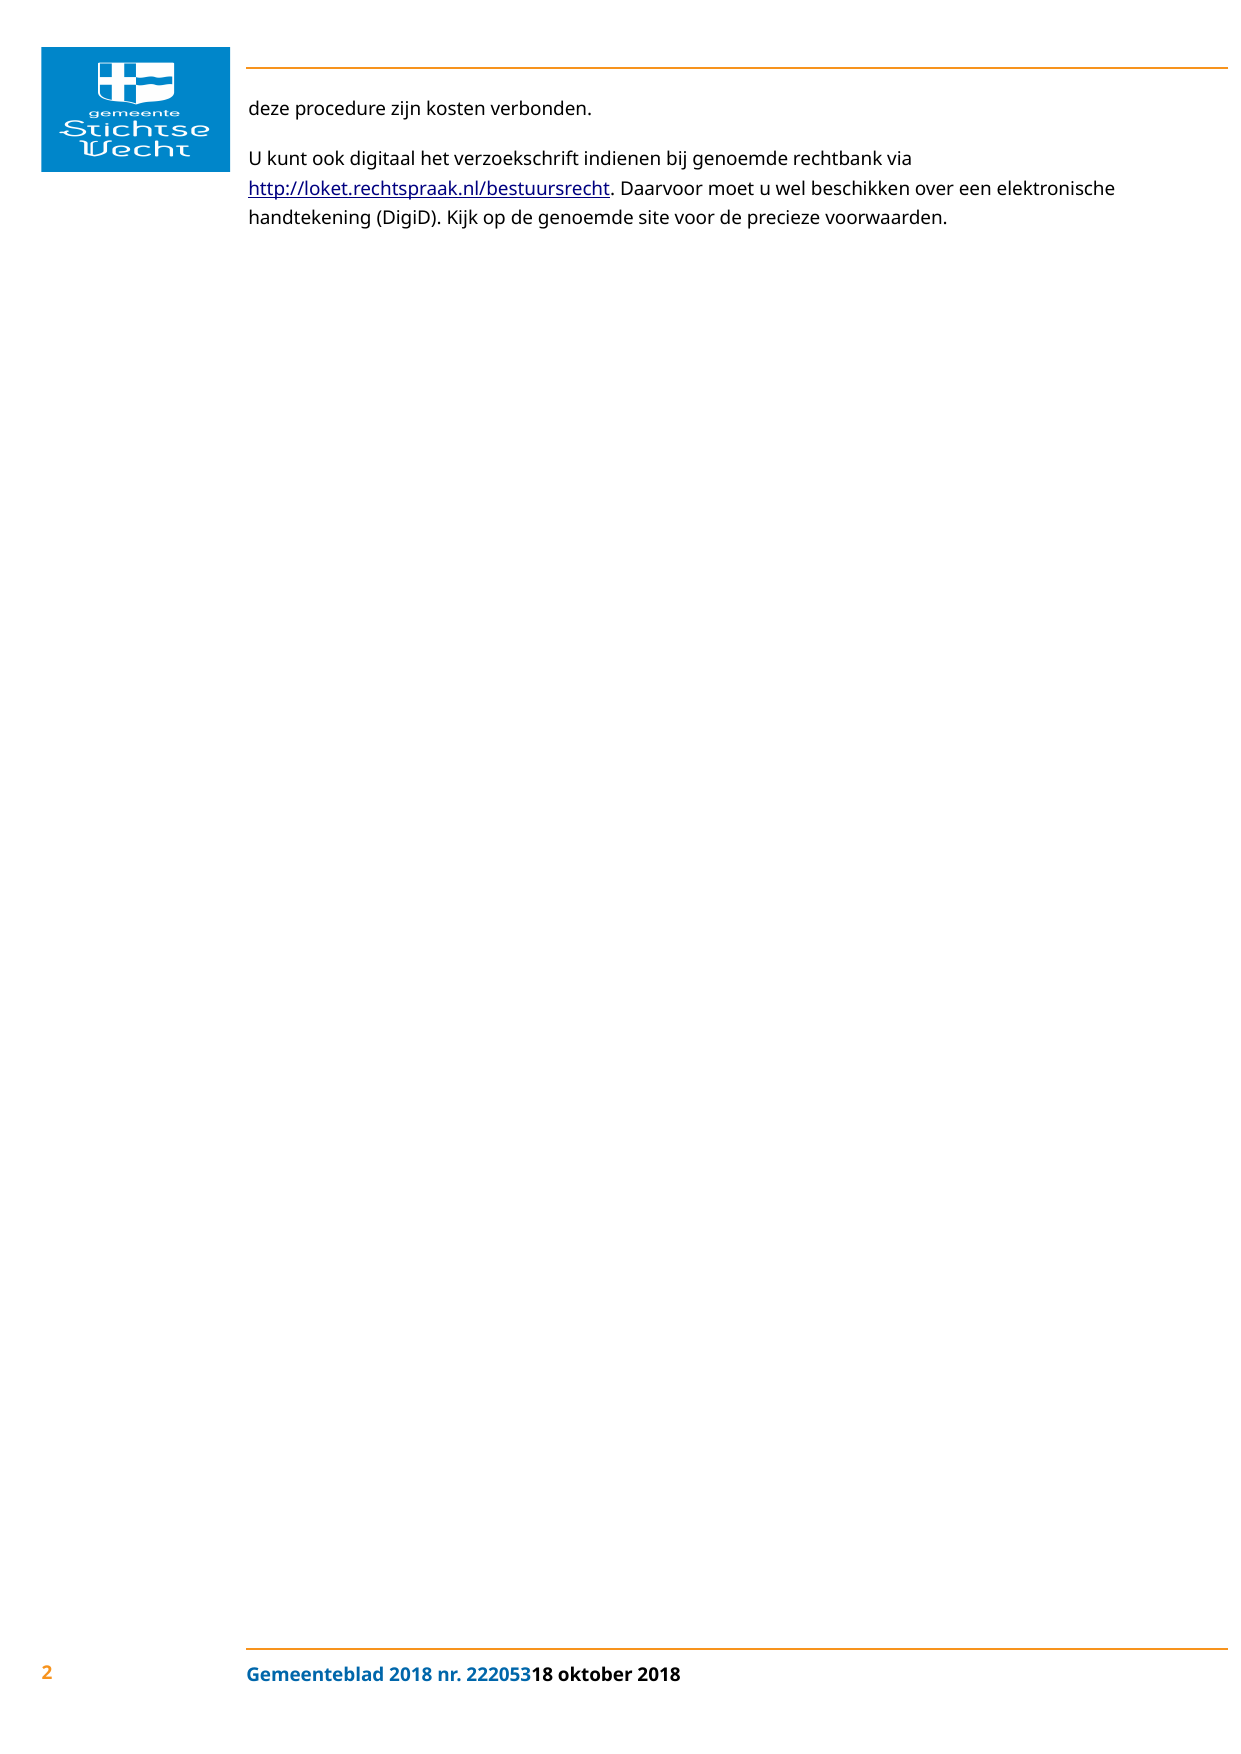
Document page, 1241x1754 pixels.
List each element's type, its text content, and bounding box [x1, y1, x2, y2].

text U kunt ook digitaal het verzoekschrift indienen bij genoemde rechtbank via http://loket.rechtspraak.nl/bestuursrecht. Daarvoor moet u wel beschikken over een elektronische handtekening (DigiD). Kijk op de genoemde site voor de precieze voorwaarden. [248, 145, 1152, 230]
picture [99, 63, 135, 101]
picture [137, 63, 174, 103]
text deze procedure zijn kosten verbonden. [248, 95, 1152, 121]
